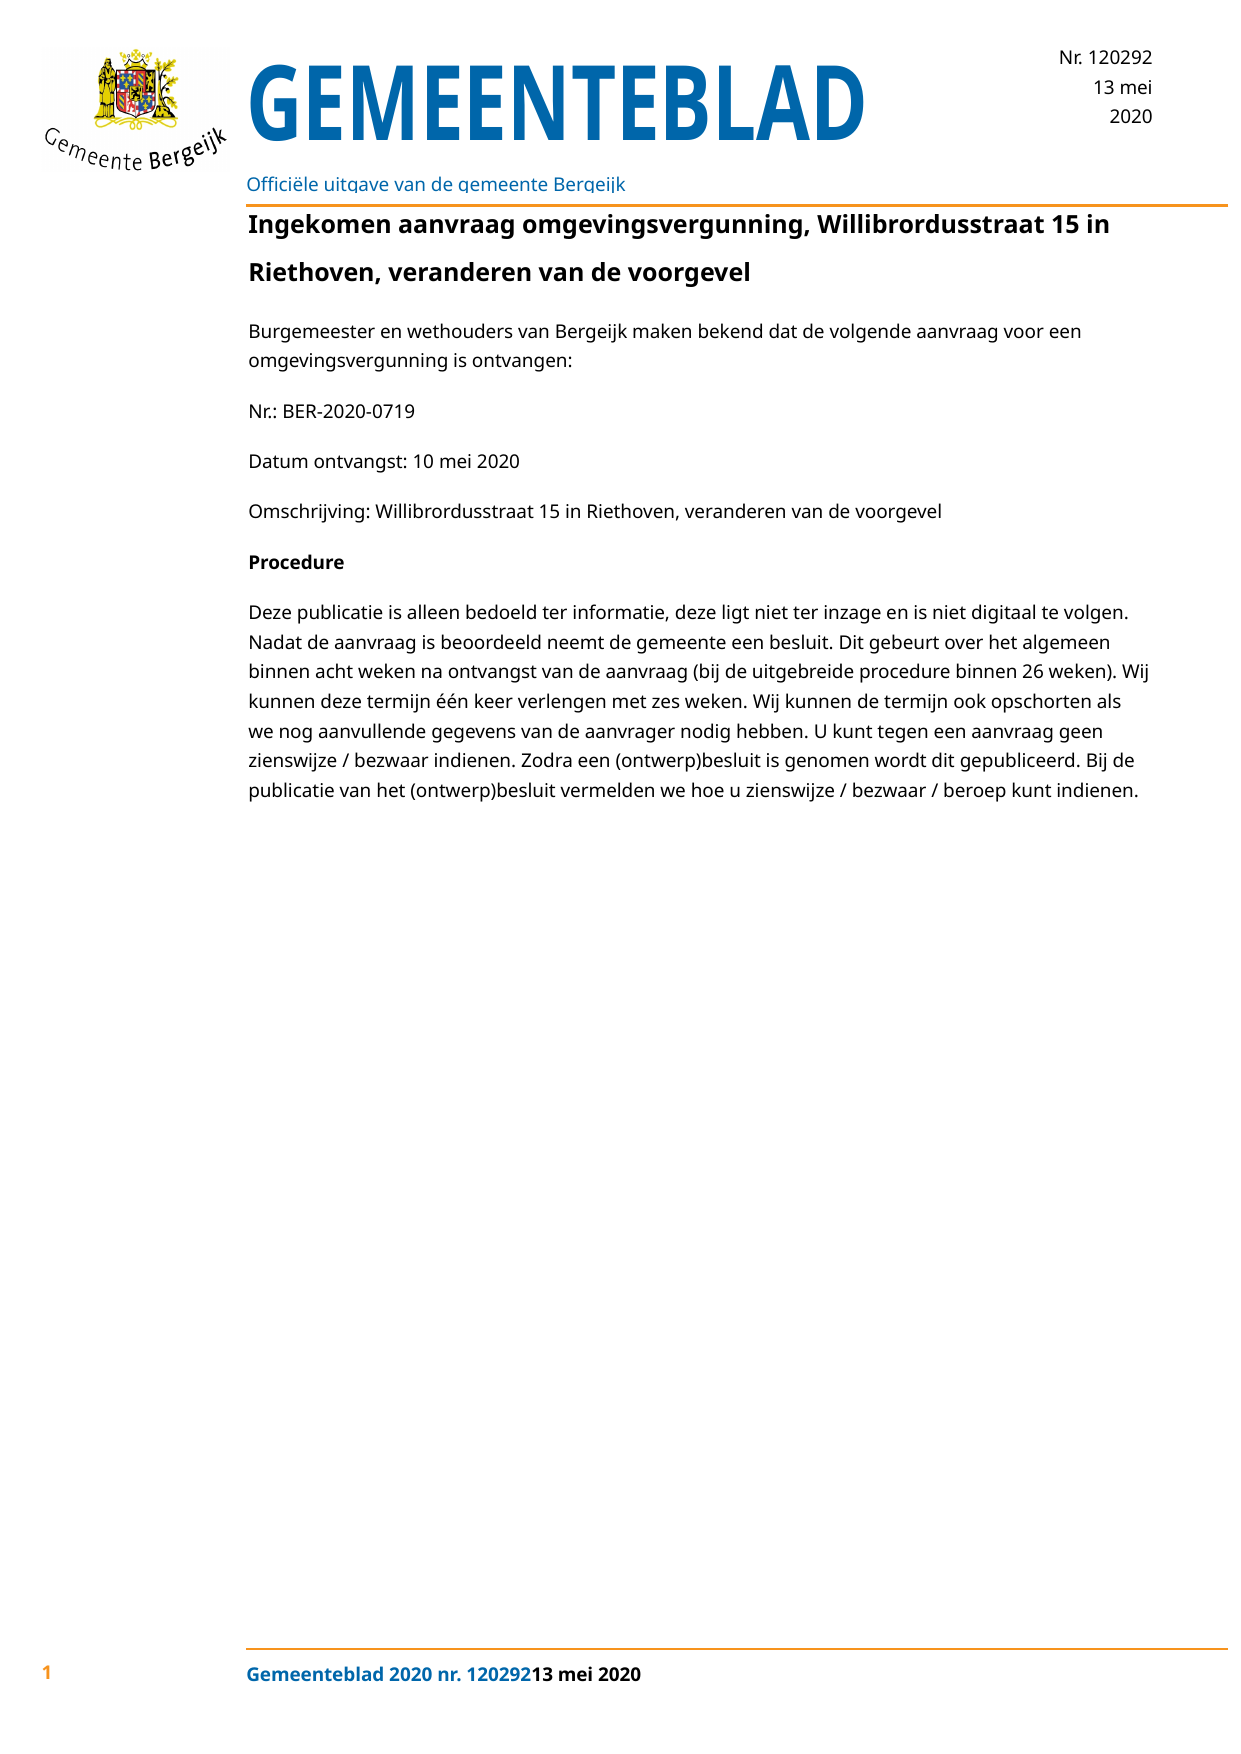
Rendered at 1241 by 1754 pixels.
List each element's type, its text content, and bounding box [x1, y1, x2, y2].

text Ingekomen aanvraag omgevingsvergunning, Willibrordusstraat 15 in Riethoven, veranderen van de voorgevel [248, 207, 1152, 288]
text Nr.: BER-2020-0719 [248, 398, 1152, 424]
text Burgemeester en wethouders van Bergeijk maken bekend dat de volgende aanvraag voor een omgevingsvergunning is ontvangen: [248, 318, 1152, 373]
text Datum ontvangst: 10 mei 2020 [248, 448, 1152, 474]
text Deze publicatie is alleen bedoeld ter informatie, deze ligt niet ter inzage en is niet digitaal te volgen. Nadat de aanvraag is beoordeeld neemt de gemeente een besluit. Dit gebeurt over het algemeen binnen acht weken na ontvangst van de aanvraag (bij de uitgebreide procedure binnen 26 weken). Wij kunnen deze termijn één keer verlengen met zes weken. Wij kunnen de termijn ook opschorten als we nog aanvullende gegevens van de aanvrager nodig hebben. U kunt tegen een aanvraag geen zienswijze / bezwaar indienen. Zodra een (ontwerp)besluit is genomen wordt dit gepubliceerd. Bij de publicatie van het (ontwerp)besluit vermelden we hoe u zienswijze / bezwaar / beroep kunt indienen. [248, 599, 1152, 803]
text Procedure [248, 549, 1152, 575]
picture [41, 47, 231, 172]
text Omschrijving: Willibrordusstraat 15 in Riethoven, veranderen van de voorgevel [248, 499, 1152, 524]
